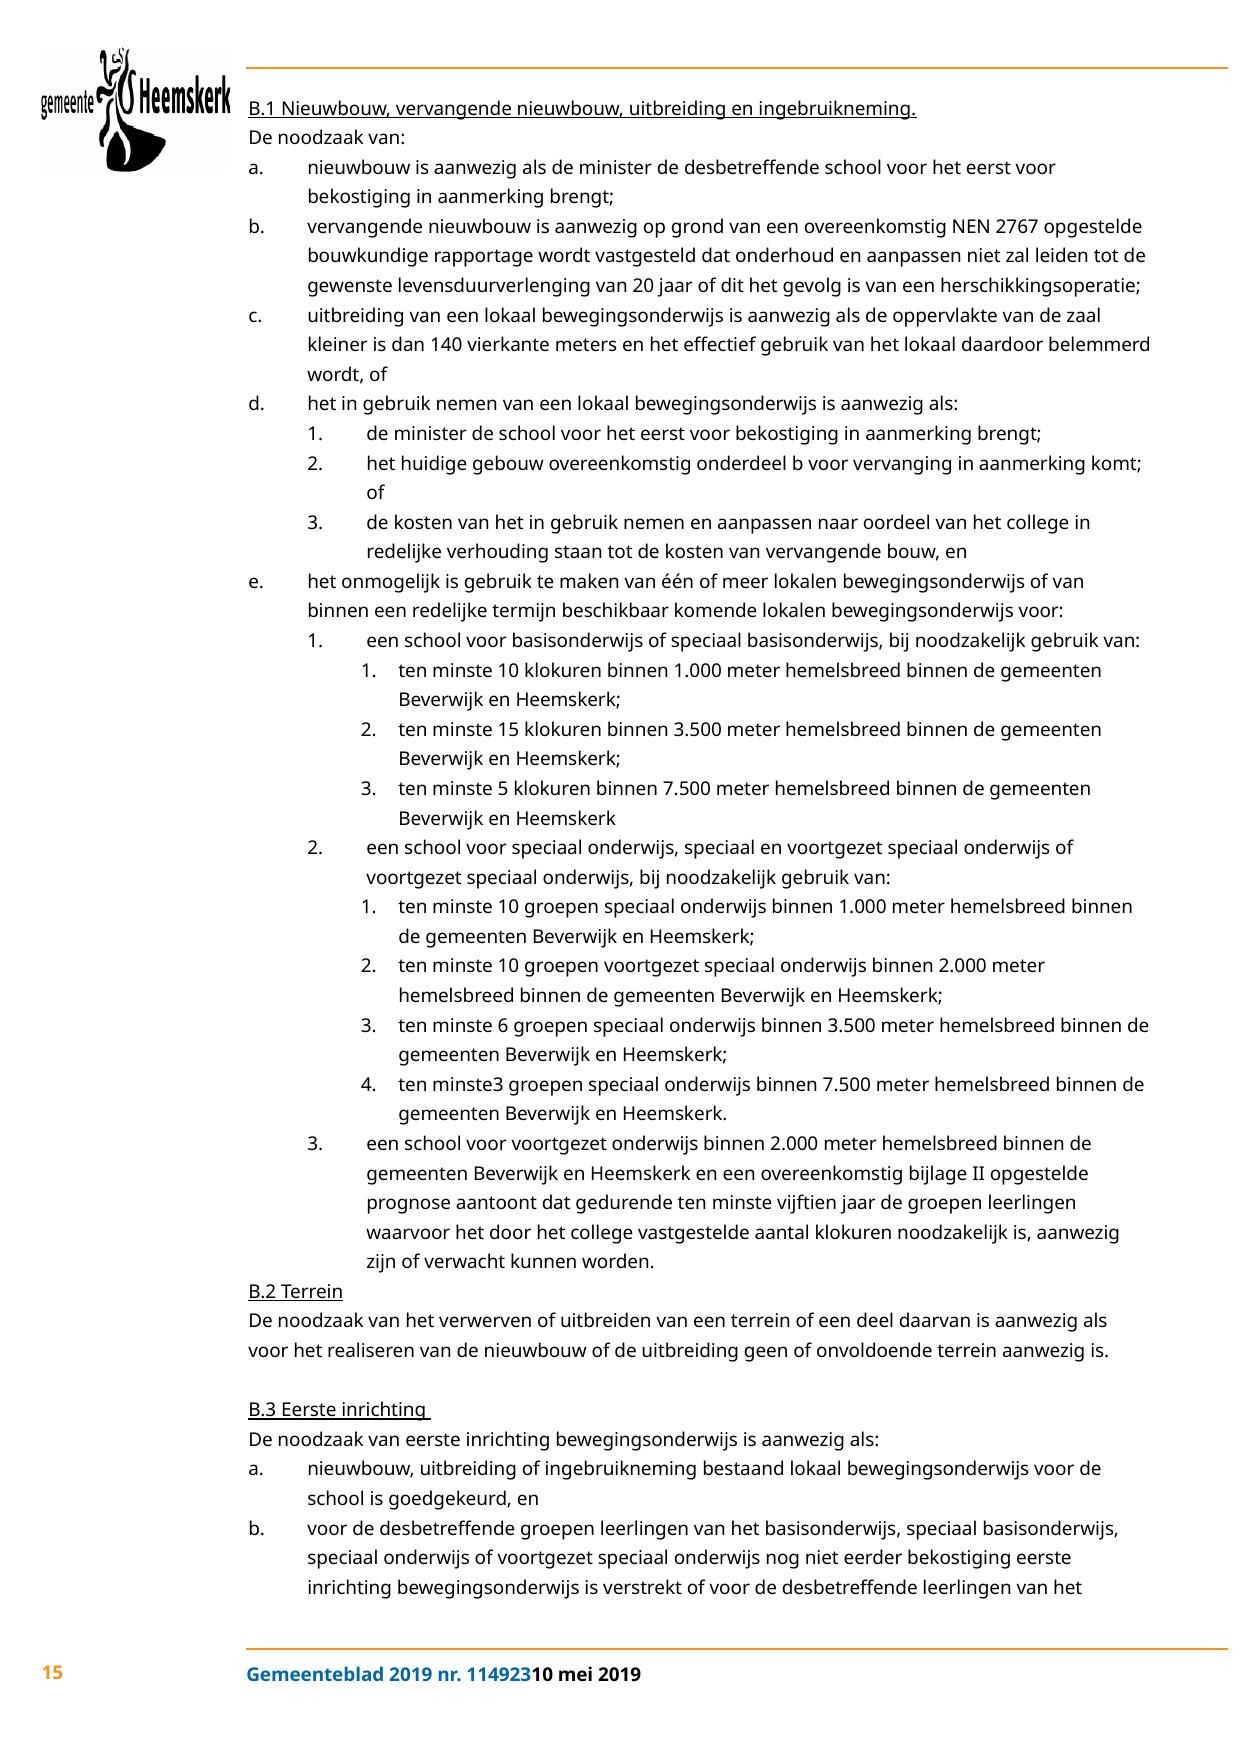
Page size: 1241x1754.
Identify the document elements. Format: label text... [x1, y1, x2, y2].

list ten minste 5 klokuren binnen 7.500 meter hemelsbreed binnen de gemeenten Beverwijk en Heemskerk [361, 775, 1152, 831]
list voor de desbetreffende groepen leerlingen van het basisonderwijs, speciaal basisonderwijs, speciaal onderwijs of voortgezet speciaal onderwijs nog niet eerder bekostiging eerste inrichting bewegingsonderwijs is verstrekt of voor de desbetreffende leerlingen van het [248, 1515, 1152, 1600]
list ten minste 10 klokuren binnen 1.000 meter hemelsbreed binnen de gemeenten Beverwijk en Heemskerk; [361, 657, 1152, 712]
list het huidige gebouw overeenkomstig onderdeel b voor vervanging in aanmerking komt; of [307, 450, 1152, 505]
picture [41, 47, 231, 172]
list ten minste 15 klokuren binnen 3.500 meter hemelsbreed binnen de gemeenten Beverwijk en Heemskerk; [361, 716, 1152, 771]
list nieuwbouw, uitbreiding of ingebruikneming bestaand lokaal bewegingsonderwijs voor de school is goedgekeurd, en [248, 1456, 1152, 1511]
list nieuwbouw is aanwezig als de minister de desbetreffende school voor het eerst voor bekostiging in aanmerking brengt; [248, 154, 1152, 209]
list uitbreiding van een lokaal bewegingsonderwijs is aanwezig als de oppervlakte van de zaal kleiner is dan 140 vierkante meters en het effectief gebruik van het lokaal daardoor belemmerd wordt, of [248, 302, 1152, 387]
text De noodzaak van: [248, 124, 1152, 150]
list het in gebruik nemen van een lokaal bewegingsonderwijs is aanwezig als: [248, 391, 1152, 416]
text B.3 Eerste inrichting [248, 1396, 1152, 1422]
list ten minste 10 groepen voortgezet speciaal onderwijs binnen 2.000 meter hemelsbreed binnen de gemeenten Beverwijk en Heemskerk; [361, 953, 1152, 1008]
list het onmogelijk is gebruik te maken van één of meer lokalen bewegingsonderwijs of van binnen een redelijke termijn beschikbaar komende lokalen bewegingsonderwijs voor: [248, 568, 1152, 623]
list een school voor speciaal onderwijs, speciaal en voortgezet speciaal onderwijs of voortgezet speciaal onderwijs, bij noodzakelijk gebruik van: [307, 834, 1152, 890]
text B.2 Terrein [248, 1278, 1152, 1304]
list de minister de school voor het eerst voor bekostiging in aanmerking brengt; [307, 420, 1152, 446]
list ten minste3 groepen speciaal onderwijs binnen 7.500 meter hemelsbreed binnen de gemeenten Beverwijk en Heemskerk. [361, 1071, 1152, 1126]
list een school voor voortgezet onderwijs binnen 2.000 meter hemelsbreed binnen de gemeenten Beverwijk en Heemskerk en een overeenkomstig bijlage II opgestelde prognose aantoont dat gedurende ten minste vijftien jaar de groepen leerlingen waarvoor het door het college vastgestelde aantal klokuren noodzakelijk is, aanwezig zijn of verwacht kunnen worden. [307, 1130, 1152, 1274]
list ten minste 6 groepen speciaal onderwijs binnen 3.500 meter hemelsbreed binnen de gemeenten Beverwijk en Heemskerk; [361, 1012, 1152, 1067]
list de kosten van het in gebruik nemen en aanpassen naar oordeel van het college in redelijke verhouding staan tot de kosten van vervangende bouw, en [307, 509, 1152, 564]
list ten minste 10 groepen speciaal onderwijs binnen 1.000 meter hemelsbreed binnen de gemeenten Beverwijk en Heemskerk; [361, 893, 1152, 949]
text De noodzaak van eerste inrichting bewegingsonderwijs is aanwezig als: [248, 1426, 1152, 1452]
text De noodzaak van het verwerven of uitbreiden van een terrein of een deel daarvan is aanwezig als voor het realiseren van de nieuwbouw of de uitbreiding geen of onvoldoende terrein aanwezig is. [248, 1308, 1152, 1363]
text B.1 Nieuwbouw, vervangende nieuwbouw, uitbreiding en ingebruikneming. [248, 95, 1152, 121]
list een school voor basisonderwijs of speciaal basisonderwijs, bij noodzakelijk gebruik van: [307, 627, 1152, 653]
list vervangende nieuwbouw is aanwezig op grond van een overeenkomstig NEN 2767 opgestelde bouwkundige rapportage wordt vastgesteld dat onderhoud en aanpassen niet zal leiden tot de gewenste levensduurverlenging van 20 jaar of dit het gevolg is van een herschikkingsoperatie; [248, 213, 1152, 298]
